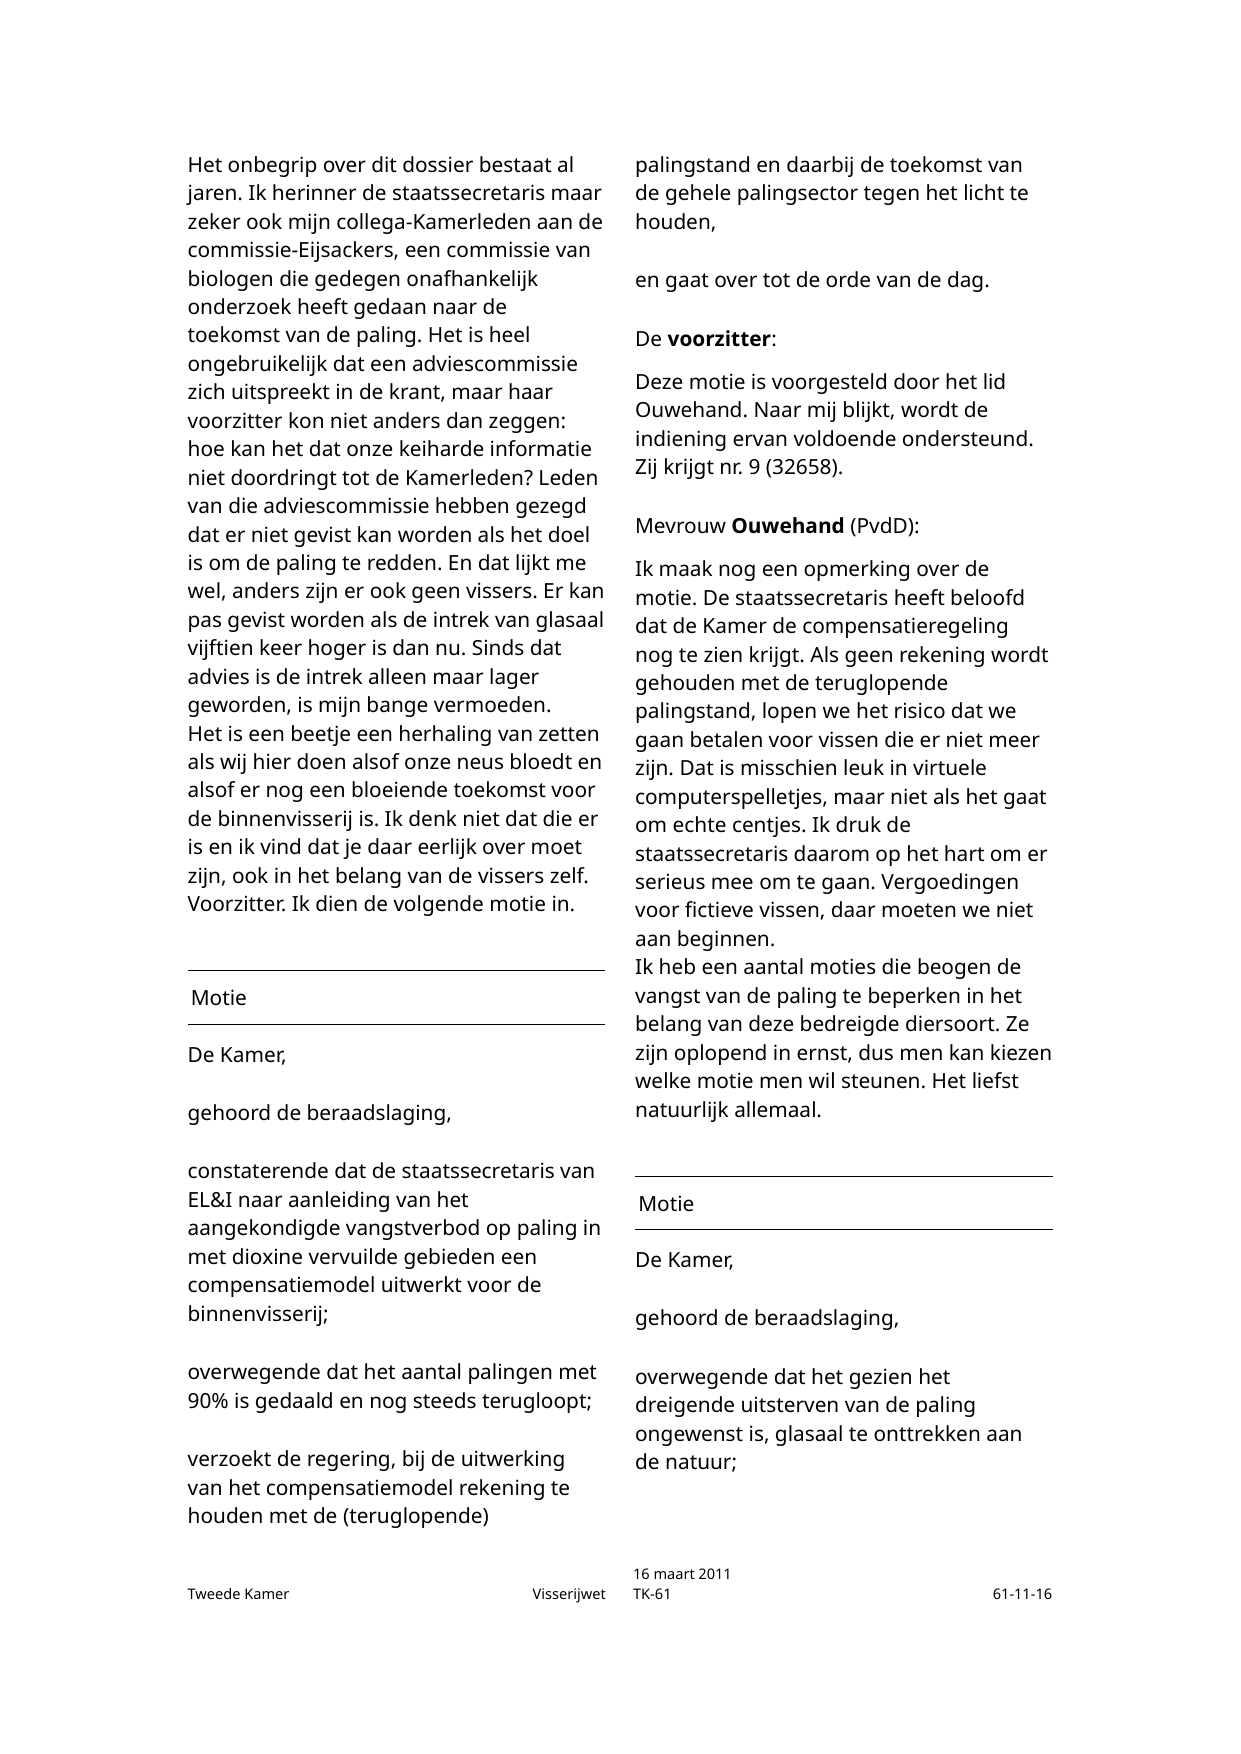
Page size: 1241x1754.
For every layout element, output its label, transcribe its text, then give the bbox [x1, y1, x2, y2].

text De Kamer, [635, 1245, 1053, 1273]
text gehoord de beraadslaging, [635, 1303, 1053, 1332]
text overwegende dat het aantal palingen met 90% is gedaald en nog steeds terugloopt; [187, 1357, 605, 1414]
text Het onbegrip over dit dossier bestaat al jaren. Ik herinner de staatssecretaris maar zeker ook mijn collega-Kamerleden aan de commissie-Eijsackers, een commissie van biologen die gedegen onafhankelijk onderzoek heeft gedaan naar de toekomst van de paling. Het is heel ongebruikelijk dat een adviescommissie zich uitspreekt in de krant, maar haar voorzitter kon niet anders dan zeggen: hoe kan het dat onze keiharde informatie niet doordringt tot de Kamerleden? Leden van die adviescommissie hebben gezegd dat er niet gevist kan worden als het doel is om de paling te redden. En dat lijkt me wel, anders zijn er ook geen vissers. Er kan pas gevist worden als de intrek van glasaal vijftien keer hoger is dan nu. Sinds dat advies is de intrek alleen maar lager geworden, is mijn bange vermoeden. [187, 150, 605, 719]
text Deze motie is voorgesteld door het lid Ouwehand. Naar mij blijkt, wordt de indiening ervan voldoende ondersteund. [635, 367, 1053, 452]
text overwegende dat het gezien het dreigende uitsterven van de paling ongewenst is, glasaal te onttrekken aan de natuur; [635, 1362, 1053, 1476]
text palingstand en daarbij de toekomst van de gehele palingsector tegen het licht te houden, [635, 150, 1053, 235]
text constaterende dat de staatssecretaris van EL&I naar aanleiding van het aangekondigde vangstverbod op paling in met dioxine vervuilde gebieden een compensatiemodel uitwerkt voor de binnenvisserij; [187, 1157, 605, 1327]
subtitle Motie [187, 971, 605, 1025]
text Ik heb een aantal moties die beogen de vangst van de paling te beperken in het belang van deze bedreigde diersoort. Ze zijn oplopend in ernst, dus men kan kiezen welke motie men wil steunen. Het liefst natuurlijk allemaal. [635, 952, 1053, 1123]
text Het is een beetje een herhaling van zetten als wij hier doen alsof onze neus bloedt en alsof er nog een bloeiende toekomst voor de binnenvisserij is. Ik denk niet dat die er is en ik vind dat je daar eerlijk over moet zijn, ook in het belang van de vissers zelf. [187, 719, 605, 889]
text en gaat over tot de orde van de dag. [635, 265, 1053, 294]
text De voorzitter: [635, 324, 1053, 352]
text gehoord de beraadslaging, [187, 1098, 605, 1127]
text Mevrouw Ouwehand (PvdD): [635, 511, 1053, 539]
text Zij krijgt nr. 9 (32658). [635, 452, 1053, 481]
subtitle Motie [635, 1177, 1053, 1229]
text Ik maak nog een opmerking over de motie. De staatssecretaris heeft beloofd dat de Kamer de compensatieregeling nog te zien krijgt. Als geen rekening wordt gehouden met de teruglopende palingstand, lopen we het risico dat we gaan betalen voor vissen die er niet meer zijn. Dat is misschien leuk in virtuele computerspelletjes, maar niet als het gaat om echte centjes. Ik druk de staatssecretaris daarom op het hart om er serieus mee om te gaan. Vergoedingen voor fictieve vissen, daar moeten we niet aan beginnen. [635, 554, 1053, 952]
text verzoekt de regering, bij de uitwerking van het compensatiemodel rekening te houden met de (teruglopende) [187, 1444, 605, 1529]
text De Kamer, [187, 1040, 605, 1068]
text Voorzitter. Ik dien de volgende motie in. [187, 889, 605, 918]
